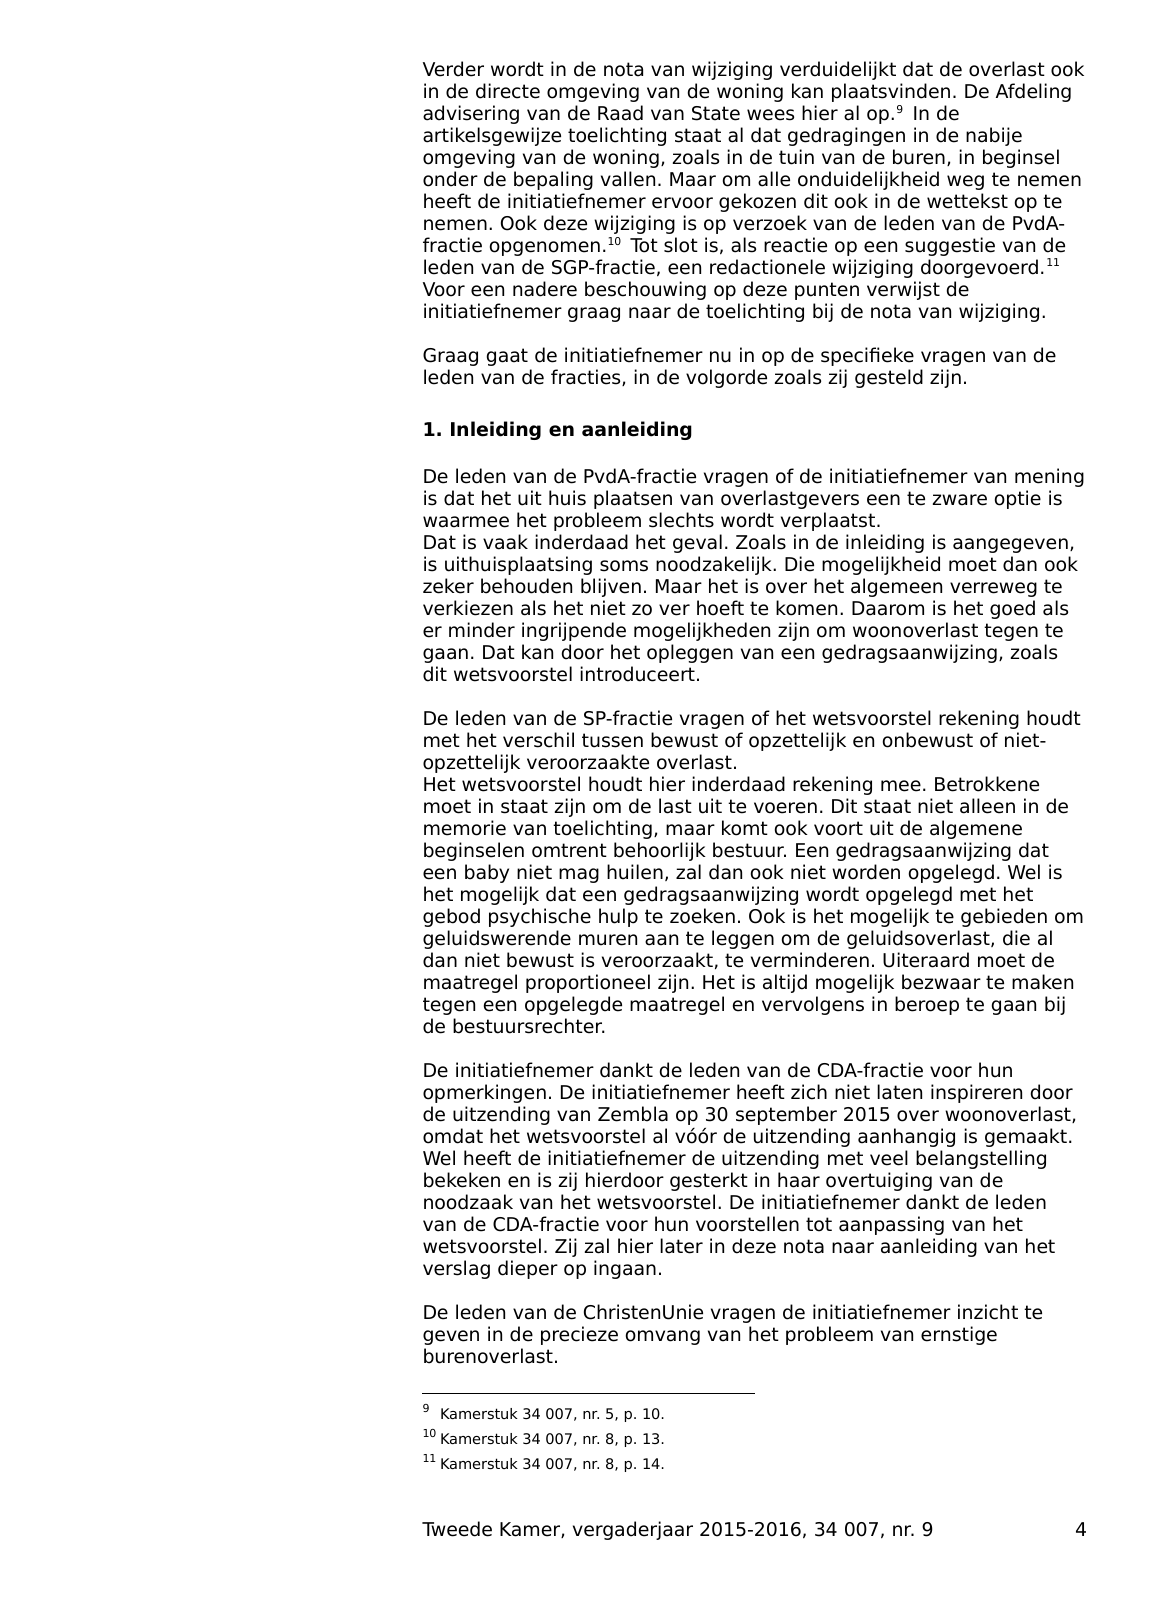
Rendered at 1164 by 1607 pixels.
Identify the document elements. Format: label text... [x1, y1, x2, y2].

text De leden van de SP-fractie vragen of het wetsvoorstel rekening houdt met het verschil tussen bewust of opzettelijk en onbewust of niet-opzettelijk veroorzaakte overlast. [422, 708, 1087, 774]
text Graag gaat de initiatiefnemer nu in op de specifieke vragen van de leden van de fracties, in de volgorde zoals zij gesteld zijn. [422, 345, 1087, 389]
subtitle 1. Inleiding en aanleiding [422, 419, 1087, 441]
text Het wetsvoorstel houdt hier inderdaad rekening mee. Betrokkene moet in staat zijn om de last uit te voeren. Dit staat niet alleen in de memorie van toelichting, maar komt ook voort uit de algemene beginselen omtrent behoorlijk bestuur. Een gedragsaanwijzing dat een baby niet mag huilen, zal dan ook niet worden opgelegd. Wel is het mogelijk dat een gedragsaanwijzing wordt opgelegd met het gebod psychische hulp te zoeken. Ook is het mogelijk te gebieden om geluidswerende muren aan te leggen om de geluidsoverlast, die al dan niet bewust is veroorzaakt, te verminderen. Uiteraard moet de maatregel proportioneel zijn. Het is altijd mogelijk bezwaar te maken tegen een opgelegde maatregel en vervolgens in beroep te gaan bij de bestuursrechter. [422, 774, 1087, 1038]
text Verder wordt in de nota van wijziging verduidelijkt dat de overlast ook in de directe omgeving van de woning kan plaatsvinden. De Afdeling advisering van de Raad van State wees hier al op. In de artikelsgewijze toelichting staat al dat gedragingen in de nabije omgeving van de woning, zoals in de tuin van de buren, in beginsel onder de bepaling vallen. Maar om alle onduidelijkheid weg te nemen heeft de initiatiefnemer ervoor gekozen dit ook in de wettekst op te nemen. Ook deze wijziging is op verzoek van de leden van de PvdA-fractie opgenomen. Tot slot is, als reactie op een suggestie van de leden van de SGP-fractie, een redactionele wijziging doorgevoerd. [422, 59, 1087, 279]
text Dat is vaak inderdaad het geval. Zoals in de inleiding is aangegeven, is uithuisplaatsing soms noodzakelijk. Die mogelijkheid moet dan ook zeker behouden blijven. Maar het is over het algemeen verreweg te verkiezen als het niet zo ver hoeft te komen. Daarom is het goed als er minder ingrijpende mogelijkheden zijn om woonoverlast tegen te gaan. Dat kan door het opleggen van een gedragsaanwijzing, zoals dit wetsvoorstel introduceert. [422, 532, 1087, 686]
text De leden van de PvdA-fractie vragen of de initiatiefnemer van mening is dat het uit huis plaatsen van overlastgevers een te zware optie is waarmee het probleem slechts wordt verplaatst. [422, 466, 1087, 532]
text Kamerstuk 34 007, nr. 5, p. 10. [422, 1402, 1087, 1424]
text De leden van de ChristenUnie vragen de initiatiefnemer inzicht te geven in de precieze omvang van het probleem van ernstige burenoverlast. [422, 1302, 1087, 1368]
text De initiatiefnemer dankt de leden van de CDA-fractie voor hun opmerkingen. De initiatiefnemer heeft zich niet laten inspireren door de uitzending van Zembla op 30 september 2015 over woonoverlast, omdat het wetsvoorstel al vóór de uitzending aanhangig is gemaakt. Wel heeft de initiatiefnemer de uitzending met veel belangstelling bekeken en is zij hierdoor gesterkt in haar overtuiging van de noodzaak van het wetsvoorstel. De initiatiefnemer dankt de leden van de CDA-fractie voor hun voorstellen tot aanpassing van het wetsvoorstel. Zij zal hier later in deze nota naar aanleiding van het verslag dieper op ingaan. [422, 1060, 1087, 1279]
text Kamerstuk 34 007, nr. 8, p. 13. [422, 1427, 1087, 1449]
text Kamerstuk 34 007, nr. 8, p. 14. [422, 1452, 1087, 1474]
text Voor een nadere beschouwing op deze punten verwijst de initiatiefnemer graag naar de toelichting bij de nota van wijziging. [422, 279, 1087, 323]
